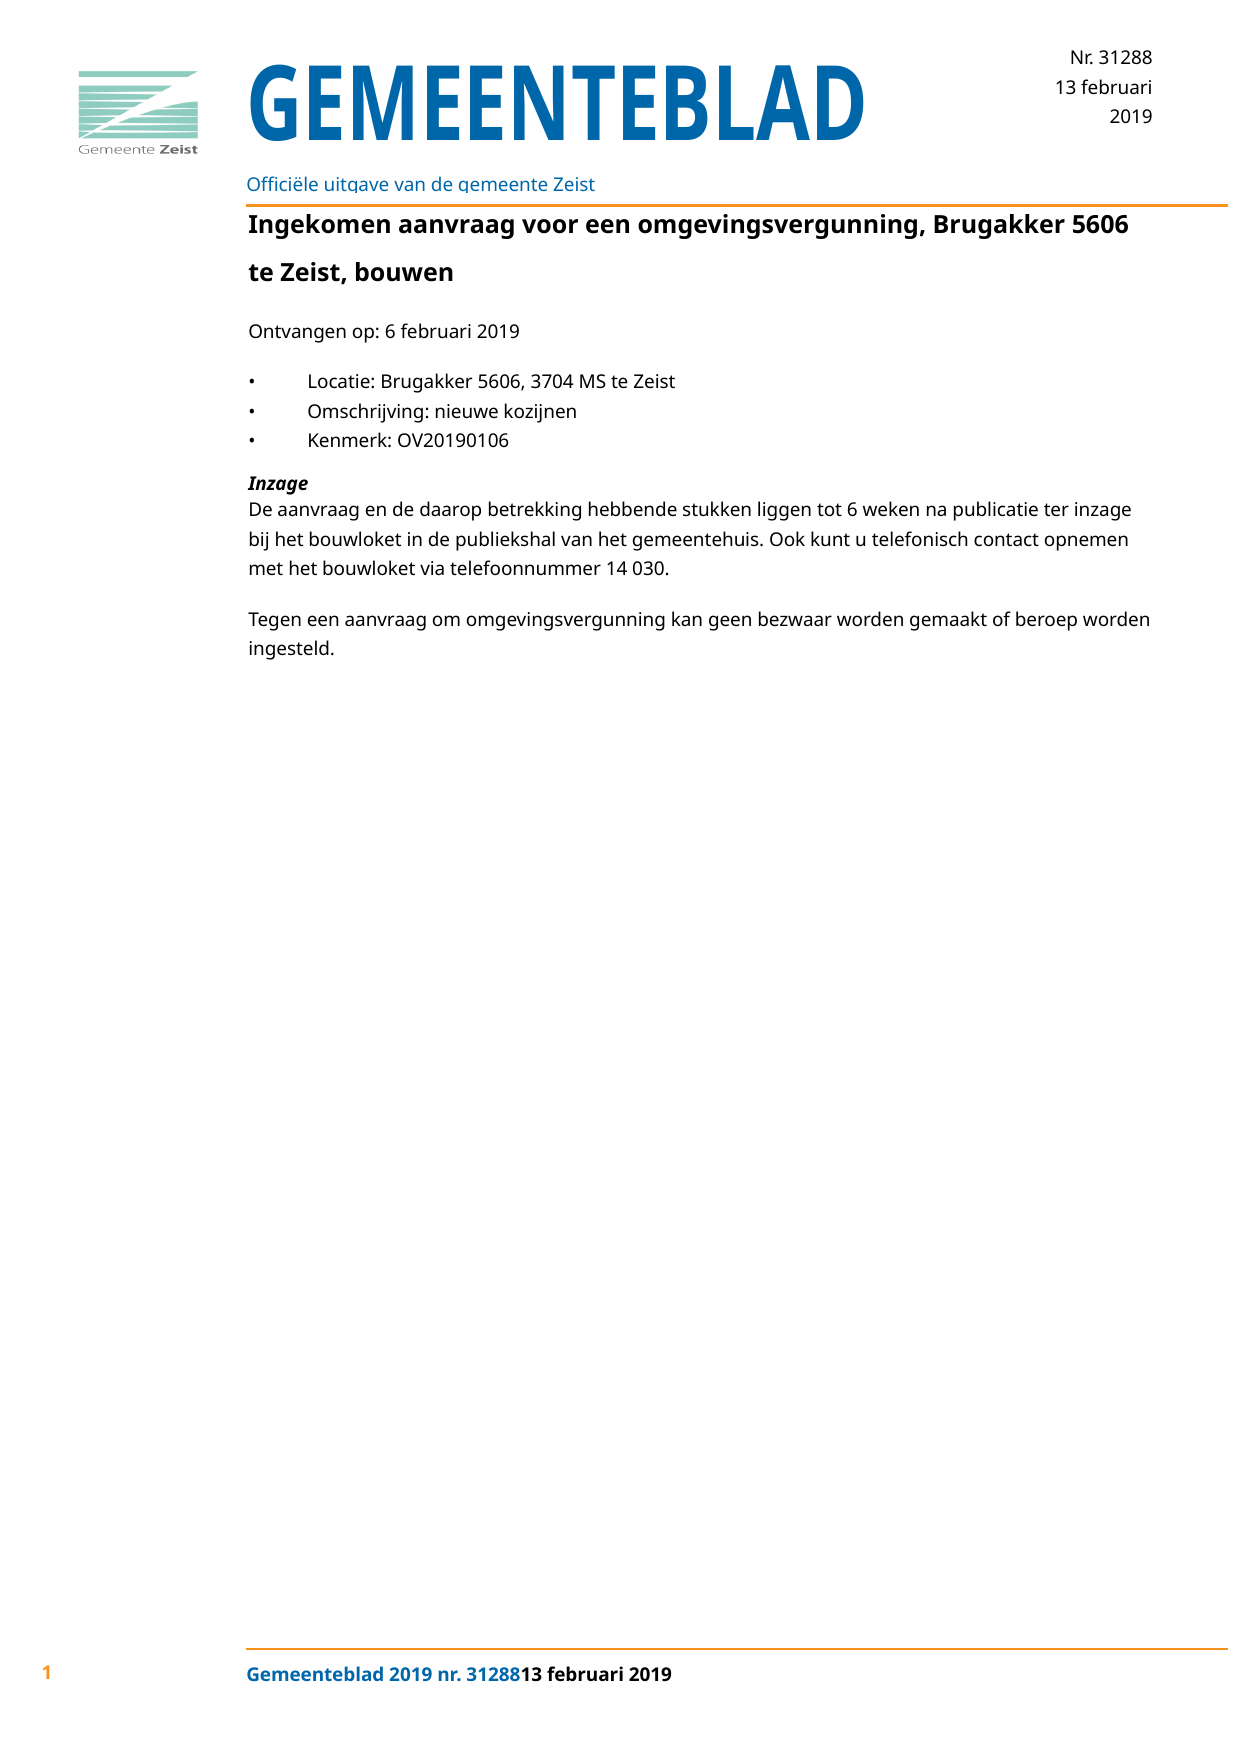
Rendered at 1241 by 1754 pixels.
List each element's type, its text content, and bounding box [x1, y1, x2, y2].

list Omschrijving: nieuwe kozijnen [248, 398, 1152, 424]
list Locatie: Brugakker 5606, 3704 MS te Zeist [248, 368, 1152, 394]
text Ingekomen aanvraag voor een omgevingsvergunning, Brugakker 5606 te Zeist, bouwen [248, 207, 1152, 288]
text Inzage [248, 471, 1152, 496]
text Tegen een aanvraag om omgevingsvergunning kan geen bezwaar worden gemaakt of beroep worden ingesteld. [248, 606, 1152, 661]
list Kenmerk: OV20190106 [248, 427, 1152, 453]
text Ontvangen op: 6 februari 2019 [248, 318, 1152, 344]
text De aanvraag en de daarop betrekking hebbende stukken liggen tot 6 weken na publicatie ter inzage bij het bouwloket in de publiekshal van het gemeentehuis. Ook kunt u telefonisch contact opnemen met het bouwloket via telefoonnummer 14 030. [248, 496, 1152, 581]
picture [41, 47, 231, 172]
